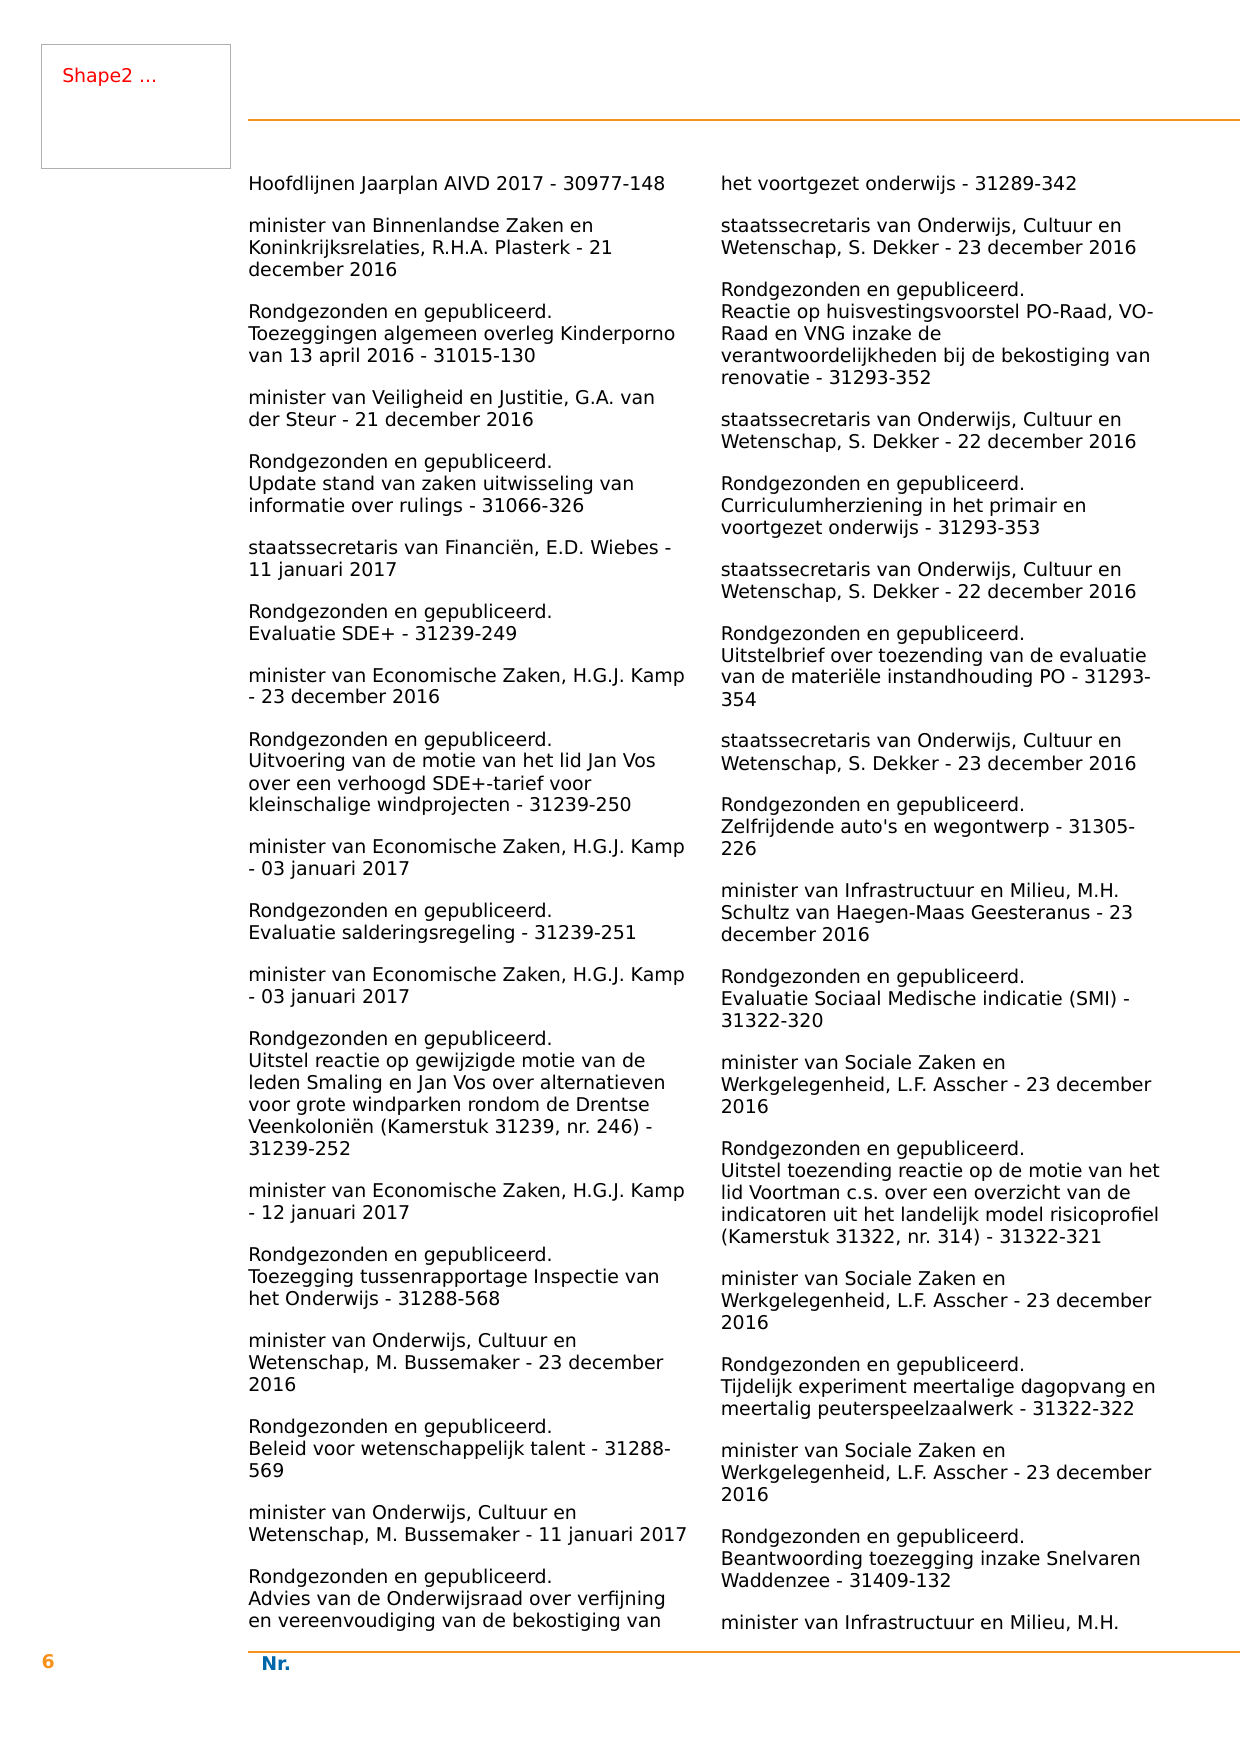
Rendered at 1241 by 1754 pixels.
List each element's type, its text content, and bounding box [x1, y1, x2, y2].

text minister van Veiligheid en Justitie, G.A. van der Steur - 21 december 2016 [248, 387, 691, 431]
text Rondgezonden en gepubliceerd. [721, 473, 1163, 494]
text Uitvoering van de motie van het lid Jan Vos over een verhoogd SDE+-tarief voor kleinschalige windprojecten - 31239-250 [248, 750, 691, 816]
text minister van Infrastructuur en Milieu, M.H. [721, 1612, 1163, 1634]
text Evaluatie SDE+ - 31239-249 [248, 622, 691, 644]
text Curriculumherziening in het primair en voortgezet onderwijs - 31293-353 [721, 494, 1163, 538]
text Rondgezonden en gepubliceerd. [248, 900, 691, 922]
text minister van Onderwijs, Cultuur en Wetenschap, M. Bussemaker - 23 december 2016 [248, 1330, 691, 1396]
text staatssecretaris van Onderwijs, Cultuur en Wetenschap, S. Dekker - 22 december 2016 [721, 558, 1163, 602]
text Uitstel reactie op gewijzigde motie van de leden Smaling en Jan Vos over alternatieven voor grote windparken rondom de Drentse Veenkoloniën (Kamerstuk 31239, nr. 246) - 31239-252 [248, 1050, 691, 1160]
text staatssecretaris van Onderwijs, Cultuur en Wetenschap, S. Dekker - 23 december 2016 [721, 730, 1163, 774]
text Rondgezonden en gepubliceerd. [721, 622, 1163, 644]
text Rondgezonden en gepubliceerd. [248, 1244, 691, 1266]
text minister van Economische Zaken, H.G.J. Kamp - 12 januari 2017 [248, 1180, 691, 1224]
text minister van Sociale Zaken en Werkgelegenheid, L.F. Asscher - 23 december 2016 [721, 1440, 1163, 1506]
text minister van Infrastructuur en Milieu, M.H. Schultz van Haegen-Maas Geesteranus - 23 december 2016 [721, 880, 1163, 946]
text Rondgezonden en gepubliceerd. [248, 1028, 691, 1050]
text Evaluatie Sociaal Medische indicatie (SMI) - 31322-320 [721, 988, 1163, 1032]
text het voortgezet onderwijs - 31289-342 [721, 173, 1163, 195]
text Hoofdlijnen Jaarplan AIVD 2017 - 30977-148 [248, 173, 691, 195]
text Rondgezonden en gepubliceerd. [248, 728, 691, 750]
text minister van Onderwijs, Cultuur en Wetenschap, M. Bussemaker - 11 januari 2017 [248, 1502, 691, 1546]
text Rondgezonden en gepubliceerd. [248, 451, 691, 473]
text minister van Economische Zaken, H.G.J. Kamp - 03 januari 2017 [248, 964, 691, 1008]
text Uitstel toezending reactie op de motie van het lid Voortman c.s. over een overzicht van de indicatoren uit het landelijk model risicoprofiel (Kamerstuk 31322, nr. 314) - 31322-321 [721, 1160, 1163, 1248]
text minister van Sociale Zaken en Werkgelegenheid, L.F. Asscher - 23 december 2016 [721, 1052, 1163, 1118]
text Rondgezonden en gepubliceerd. [721, 1138, 1163, 1160]
text staatssecretaris van Onderwijs, Cultuur en Wetenschap, S. Dekker - 23 december 2016 [721, 215, 1163, 259]
text Advies van de Onderwijsraad over verfijning en vereenvoudiging van de bekostiging van [248, 1588, 691, 1632]
text Rondgezonden en gepubliceerd. [721, 966, 1163, 988]
text Tijdelijk experiment meertalige dagopvang en meertalig peuterspeelzaalwerk - 31322-322 [721, 1376, 1163, 1420]
text Toezeggingen algemeen overleg Kinderporno van 13 april 2016 - 31015-130 [248, 323, 691, 367]
text staatssecretaris van Financiën, E.D. Wiebes - 11 januari 2017 [248, 537, 691, 581]
text Rondgezonden en gepubliceerd. [248, 1416, 691, 1438]
text minister van Economische Zaken, H.G.J. Kamp - 23 december 2016 [248, 664, 691, 708]
text Rondgezonden en gepubliceerd. [248, 301, 691, 323]
text Rondgezonden en gepubliceerd. [248, 1566, 691, 1588]
text Beantwoording toezegging inzake Snelvaren Waddenzee - 31409-132 [721, 1548, 1163, 1592]
text Rondgezonden en gepubliceerd. [248, 601, 691, 622]
text Rondgezonden en gepubliceerd. [721, 1354, 1163, 1376]
text minister van Economische Zaken, H.G.J. Kamp - 03 januari 2017 [248, 836, 691, 880]
text Rondgezonden en gepubliceerd. [721, 1526, 1163, 1548]
text minister van Sociale Zaken en Werkgelegenheid, L.F. Asscher - 23 december 2016 [721, 1268, 1163, 1334]
text Rondgezonden en gepubliceerd. [721, 794, 1163, 816]
text staatssecretaris van Onderwijs, Cultuur en Wetenschap, S. Dekker - 22 december 2016 [721, 409, 1163, 453]
text Zelfrijdende auto's en wegontwerp - 31305-226 [721, 816, 1163, 860]
text Reactie op huisvestingsvoorstel PO-Raad, VO-Raad en VNG inzake de verantwoordelijkheden bij de bekostiging van renovatie - 31293-352 [721, 301, 1163, 389]
text Update stand van zaken uitwisseling van informatie over rulings - 31066-326 [248, 473, 691, 517]
text Beleid voor wetenschappelijk talent - 31288-569 [248, 1438, 691, 1482]
text Evaluatie salderingsregeling - 31239-251 [248, 922, 691, 944]
text Uitstelbrief over toezending van de evaluatie van de materiële instandhouding PO - 31293-354 [721, 644, 1163, 710]
text Rondgezonden en gepubliceerd. [721, 279, 1163, 301]
text minister van Binnenlandse Zaken en Koninkrijksrelaties, R.H.A. Plasterk - 21 december 2016 [248, 215, 691, 281]
text Toezegging tussenrapportage Inspectie van het Onderwijs - 31288-568 [248, 1266, 691, 1310]
